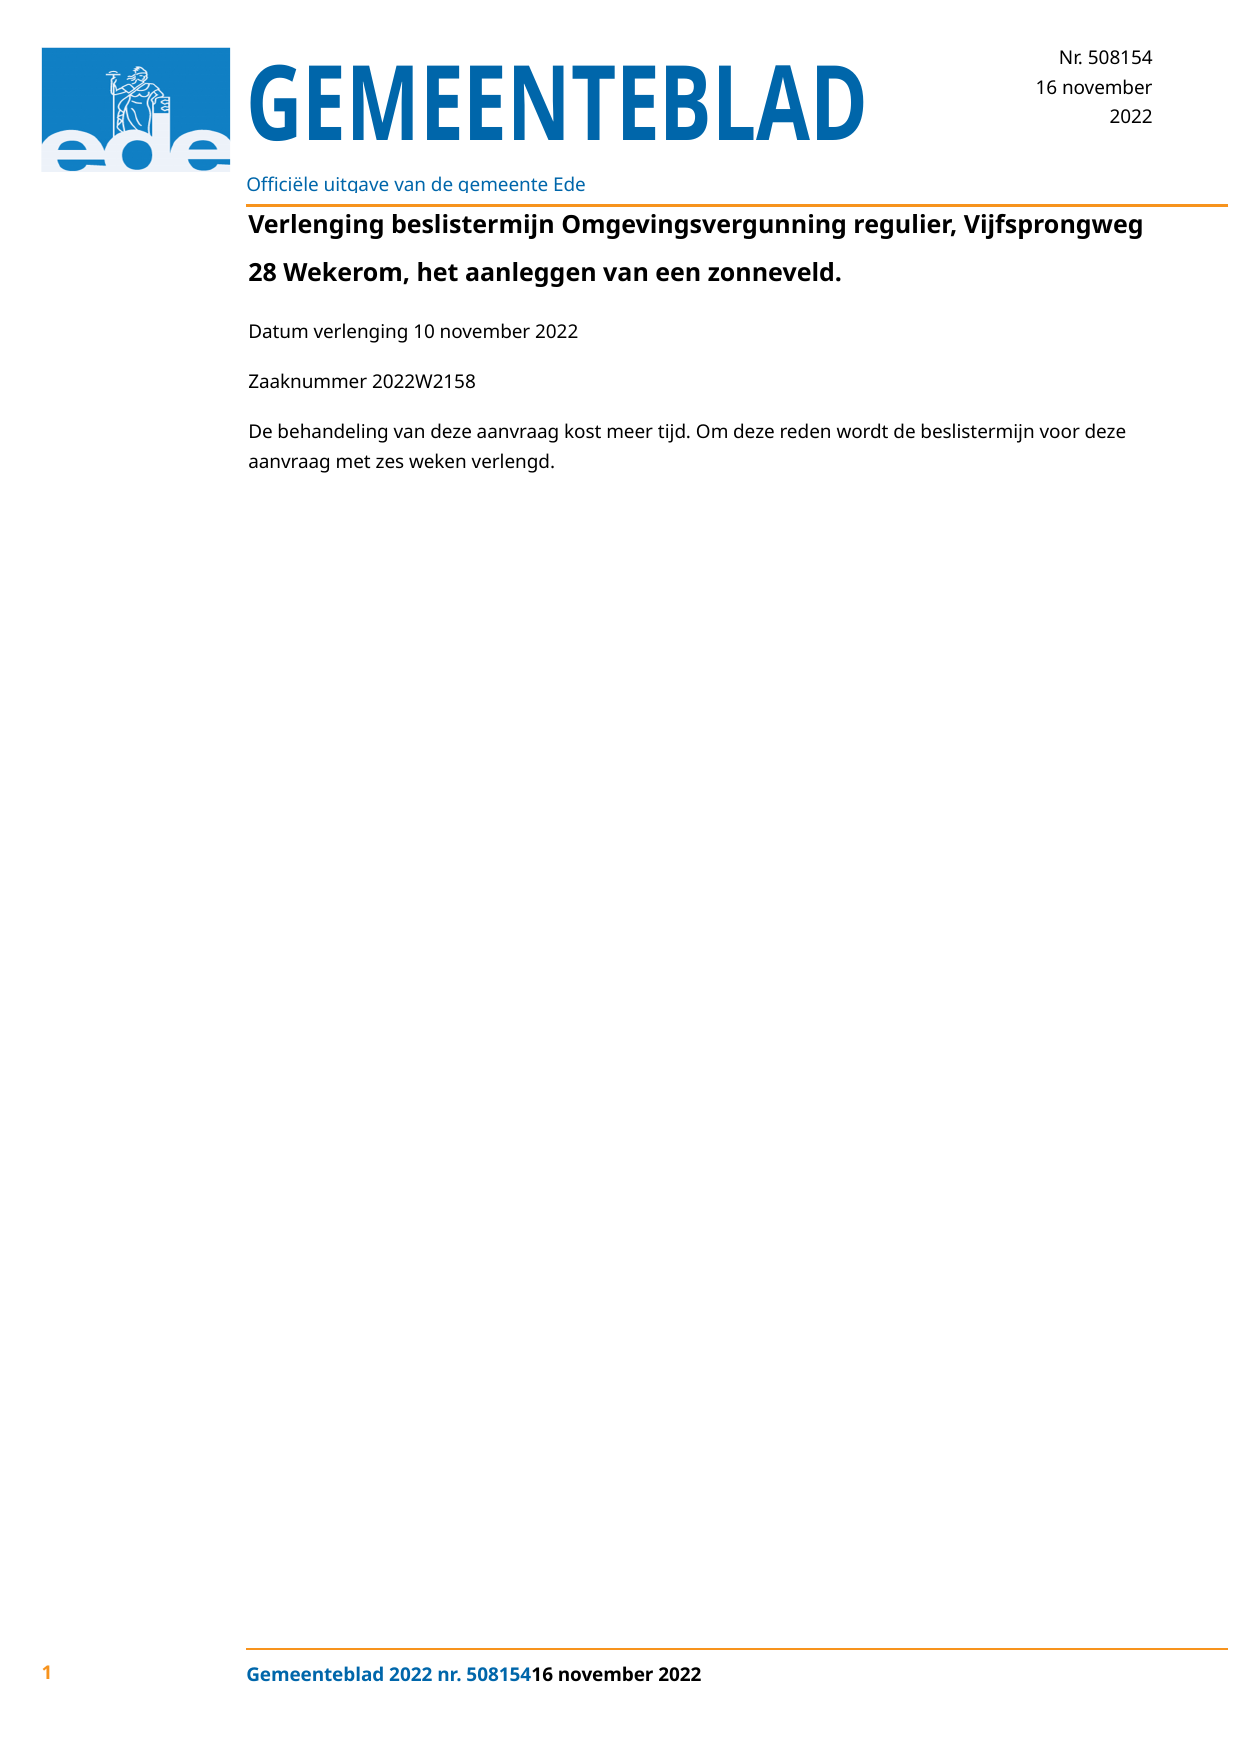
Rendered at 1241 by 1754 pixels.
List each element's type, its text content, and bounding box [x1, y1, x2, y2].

picture [41, 47, 231, 172]
text Zaaknummer 2022W2158 [248, 368, 1152, 394]
text Datum verlenging 10 november 2022 [248, 318, 1152, 344]
text Verlenging beslistermijn Omgevingsvergunning regulier, Vijfsprongweg 28 Wekerom, het aanleggen van een zonneveld. [248, 207, 1152, 288]
text De behandeling van deze aanvraag kost meer tijd. Om deze reden wordt de beslistermijn voor deze aanvraag met zes weken verlengd. [248, 419, 1152, 474]
